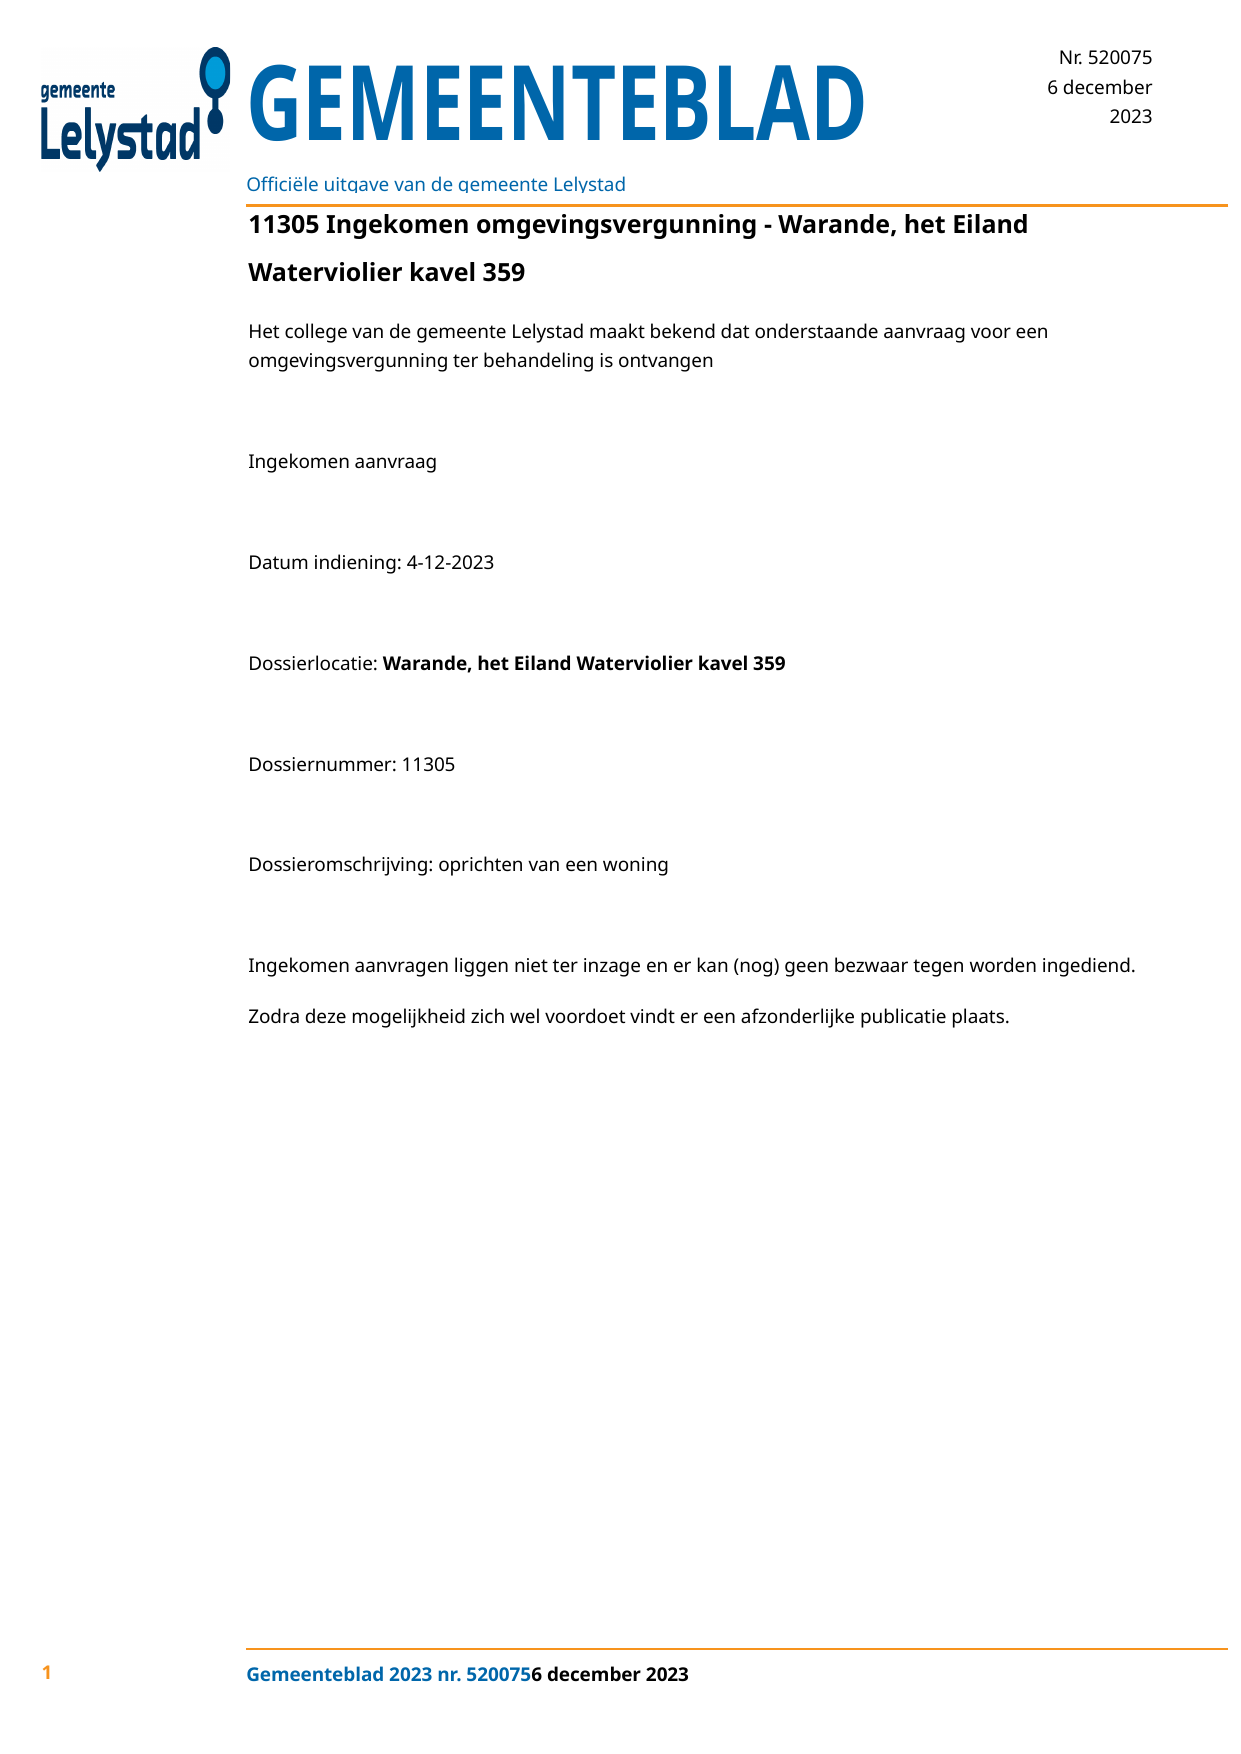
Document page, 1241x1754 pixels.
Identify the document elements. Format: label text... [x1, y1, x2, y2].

text 11305 Ingekomen omgevingsvergunning - Warande, het Eiland Waterviolier kavel 359 [248, 207, 1152, 288]
picture [41, 47, 231, 172]
text Het college van de gemeente Lelystad maakt bekend dat onderstaande aanvraag voor een omgevingsvergunning ter behandeling is ontvangen [248, 318, 1152, 373]
text Zodra deze mogelijkheid zich wel voordoet vindt er een afzonderlijke publicatie plaats. [248, 1003, 1152, 1029]
text Dossiernummer: 11305 [248, 751, 1152, 777]
text Datum indiening: 4-12-2023 [248, 549, 1152, 575]
text Dossieromschrijving: oprichten van een woning [248, 852, 1152, 877]
text Dossierlocatie: Warande, het Eiland Waterviolier kavel 359 [248, 650, 1152, 676]
text Ingekomen aanvraag [248, 448, 1152, 474]
text Ingekomen aanvragen liggen niet ter inzage en er kan (nog) geen bezwaar tegen worden ingediend. [248, 952, 1152, 978]
